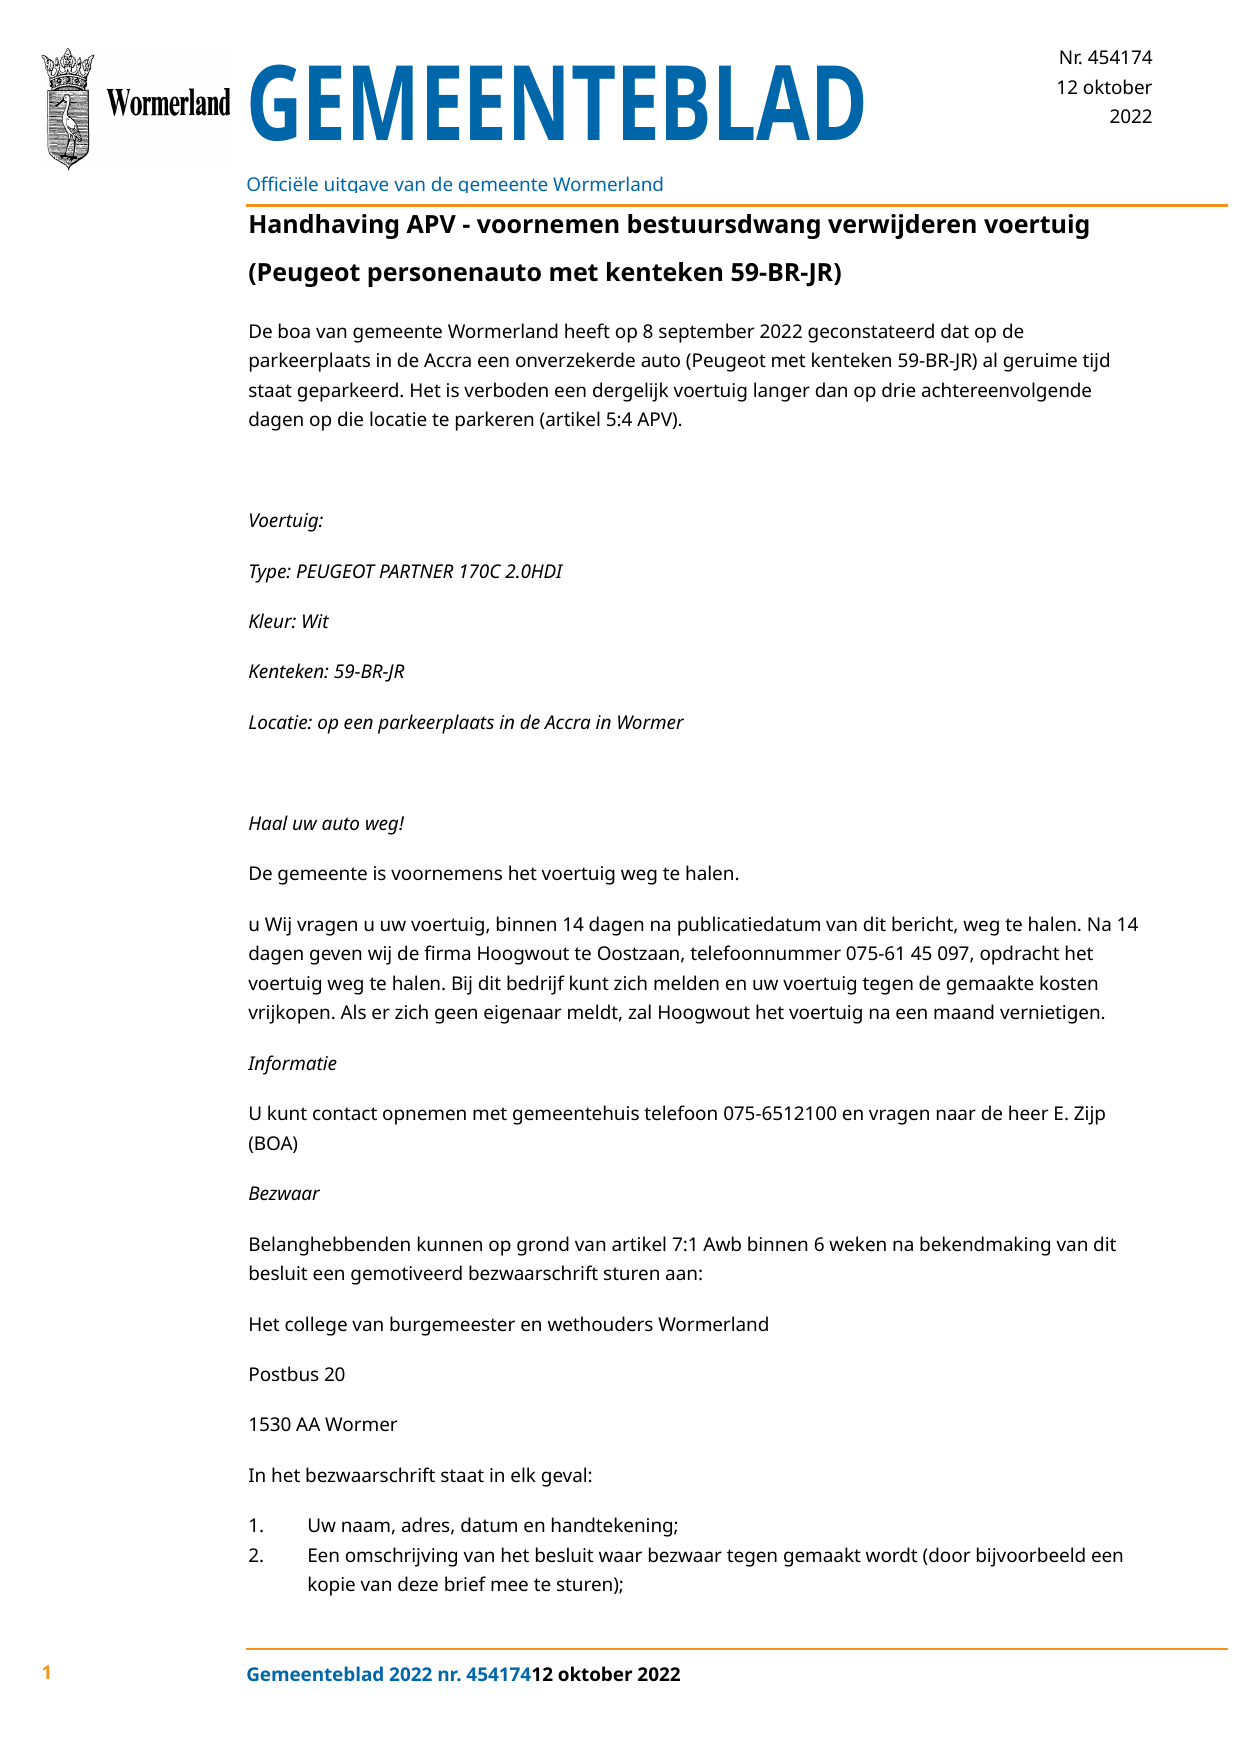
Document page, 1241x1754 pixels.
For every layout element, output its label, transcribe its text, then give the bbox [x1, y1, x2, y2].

text Kenteken: 59-BR-JR [248, 659, 1152, 684]
text U kunt contact opnemen met gemeentehuis telefoon 075-6512100 en vragen naar de heer E. Zijp (BOA) [248, 1100, 1152, 1156]
text Type: PEUGEOT PARTNER 170C 2.0HDI [248, 558, 1152, 584]
text 1530 AA Wormer [248, 1412, 1152, 1437]
text De gemeente is voornemens het voertuig weg te halen. [248, 860, 1152, 886]
text Bezwaar [248, 1180, 1152, 1206]
text Kleur: Wit [248, 608, 1152, 634]
text Postbus 20 [248, 1361, 1152, 1387]
text Haal uw auto weg! [248, 810, 1152, 836]
text In het bezwaarschrift staat in elk geval: [248, 1462, 1152, 1488]
list Een omschrijving van het besluit waar bezwaar tegen gemaakt wordt (door bijvoorbeeld een kopie van deze brief mee te sturen); [248, 1542, 1152, 1597]
picture [41, 47, 231, 172]
text Informatie [248, 1050, 1152, 1076]
text u Wij vragen u uw voertuig, binnen 14 dagen na publicatiedatum van dit bericht, weg te halen. Na 14 dagen geven wij de firma Hoogwout te Oostzaan, telefoonnummer 075-61 45 097, opdracht het voertuig weg te halen. Bij dit bedrijf kunt zich melden en uw voertuig tegen de gemaakte kosten vrijkopen. Als er zich geen eigenaar meldt, zal Hoogwout het voertuig na een maand vernietigen. [248, 911, 1152, 1025]
text Voertuig: [248, 507, 1152, 533]
text De boa van gemeente Wormerland heeft op 8 september 2022 geconstateerd dat op de parkeerplaats in de Accra een onverzekerde auto (Peugeot met kenteken 59-BR-JR) al geruime tijd staat geparkeerd. Het is verboden een dergelijk voertuig langer dan op drie achtereenvolgende dagen op die locatie te parkeren (artikel 5:4 APV). [248, 318, 1152, 432]
text Locatie: op een parkeerplaats in de Accra in Wormer [248, 709, 1152, 735]
text Het college van burgemeester en wethouders Wormerland [248, 1311, 1152, 1337]
text Handhaving APV - voornemen bestuursdwang verwijderen voertuig (Peugeot personenauto met kenteken 59-BR-JR) [248, 207, 1152, 288]
list Uw naam, adres, datum en handtekening; [248, 1512, 1152, 1538]
text Belanghebbenden kunnen op grond van artikel 7:1 Awb binnen 6 weken na bekendmaking van dit besluit een gemotiveerd bezwaarschrift sturen aan: [248, 1231, 1152, 1286]
